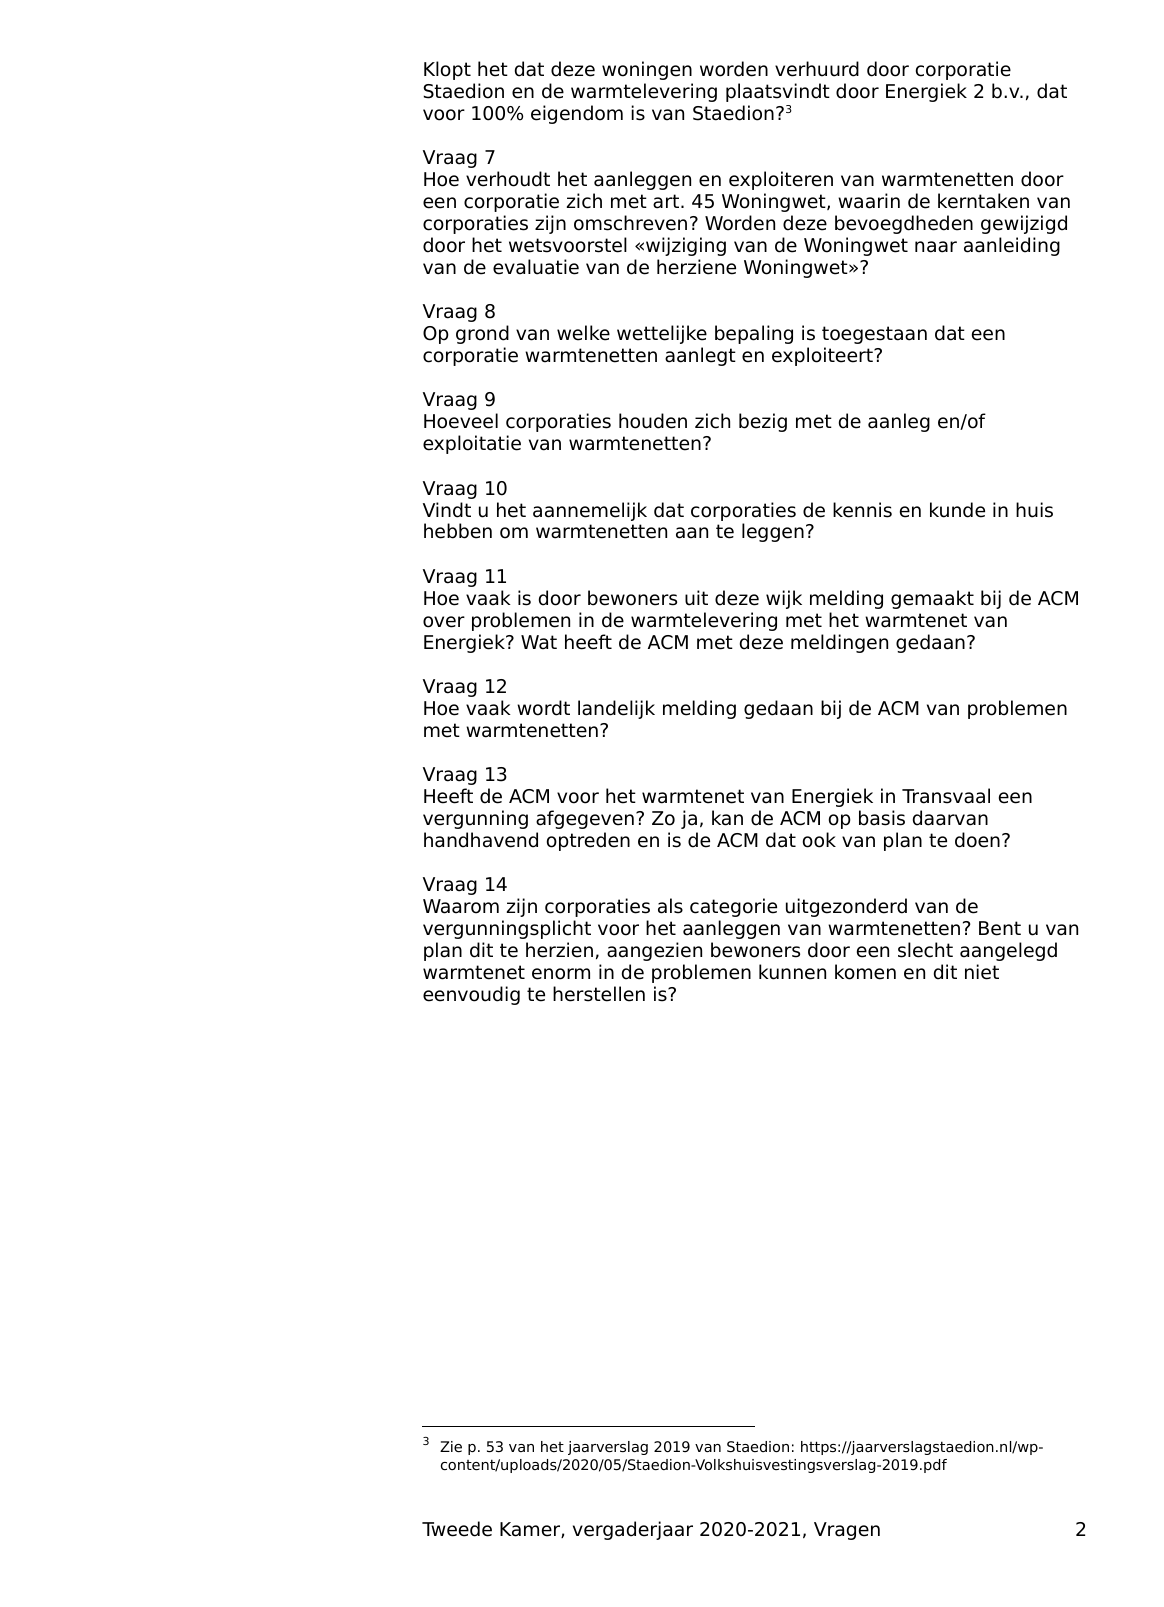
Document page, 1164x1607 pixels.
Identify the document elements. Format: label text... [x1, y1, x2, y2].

text Vraag 11 [422, 566, 1087, 588]
text Waarom zijn corporaties als categorie uitgezonderd van de vergunningsplicht voor het aanleggen van warmtenetten? Bent u van plan dit te herzien, aangezien bewoners door een slecht aangelegd warmtenet enorm in de problemen kunnen komen en dit niet eenvoudig te herstellen is? [422, 896, 1087, 1006]
text Klopt het dat deze woningen worden verhuurd door corporatie Staedion en de warmtelevering plaatsvindt door Energiek 2 b.v., dat voor 100% eigendom is van Staedion? [422, 59, 1087, 125]
text Vraag 7 [422, 147, 1087, 169]
text Vindt u het aannemelijk dat corporaties de kennis en kunde in huis hebben om warmtenetten aan te leggen? [422, 499, 1087, 543]
text Vraag 12 [422, 676, 1087, 698]
text Hoe vaak wordt landelijk melding gedaan bij de ACM van problemen met warmtenetten? [422, 698, 1087, 742]
text Vraag 10 [422, 477, 1087, 499]
text Hoe verhoudt het aanleggen en exploiteren van warmtenetten door een corporatie zich met art. 45 Woningwet, waarin de kerntaken van corporaties zijn omschreven? Worden deze bevoegdheden gewijzigd door het wetsvoorstel «wijziging van de Woningwet naar aanleiding van de evaluatie van de herziene Woningwet»? [422, 169, 1087, 279]
text Vraag 14 [422, 874, 1087, 896]
text Hoeveel corporaties houden zich bezig met de aanleg en/of exploitatie van warmtenetten? [422, 411, 1087, 455]
text Vraag 8 [422, 301, 1087, 323]
text Vraag 13 [422, 764, 1087, 786]
text Zie p. 53 van het jaarverslag 2019 van Staedion: https://jaarverslagstaedion.nl/wp-content/uploads/2020/05/Staedion-Volkshuisvestingsverslag-2019.pdf [422, 1435, 1087, 1474]
text Op grond van welke wettelijke bepaling is toegestaan dat een corporatie warmtenetten aanlegt en exploiteert? [422, 323, 1087, 367]
text Vraag 9 [422, 389, 1087, 411]
text Hoe vaak is door bewoners uit deze wijk melding gemaakt bij de ACM over problemen in de warmtelevering met het warmtenet van Energiek? Wat heeft de ACM met deze meldingen gedaan? [422, 588, 1087, 653]
text Heeft de ACM voor het warmtenet van Energiek in Transvaal een vergunning afgegeven? Zo ja, kan de ACM op basis daarvan handhavend optreden en is de ACM dat ook van plan te doen? [422, 786, 1087, 852]
